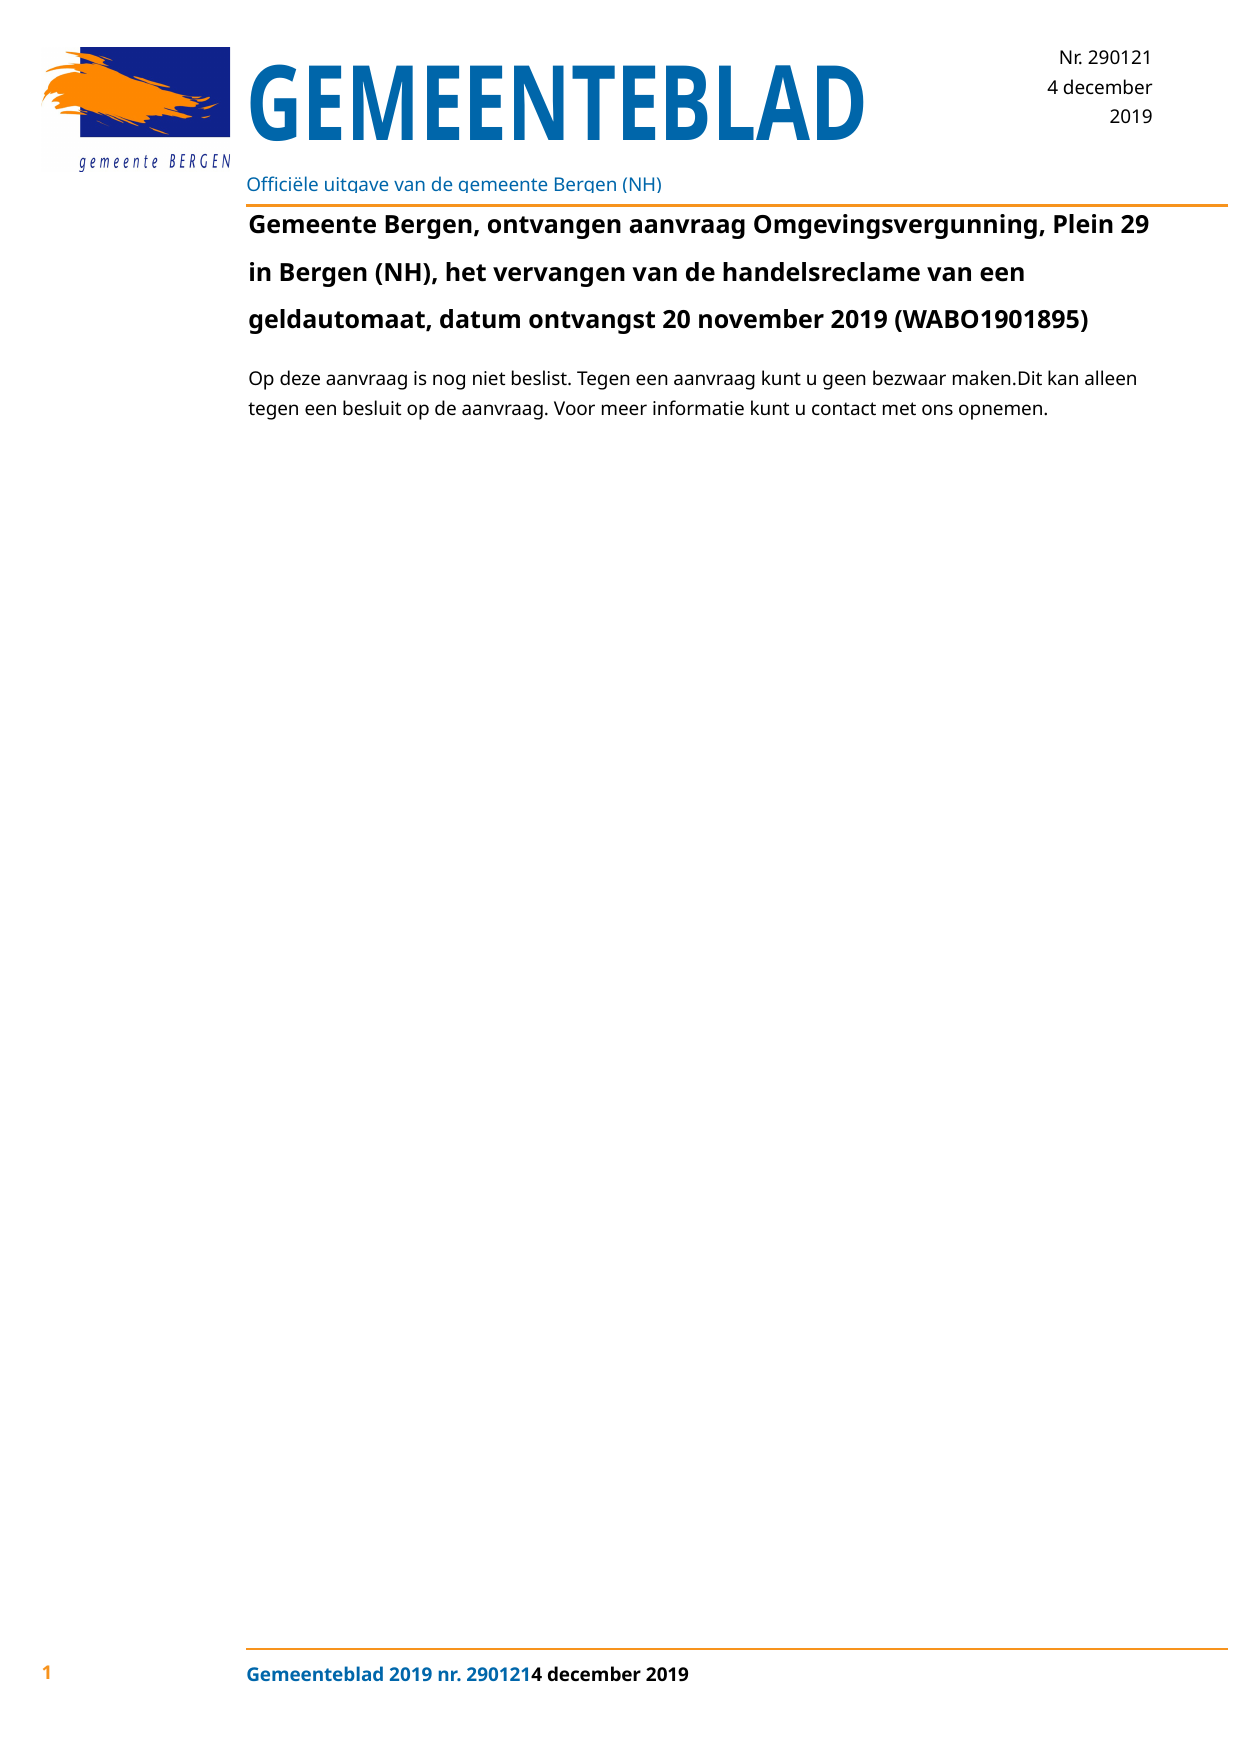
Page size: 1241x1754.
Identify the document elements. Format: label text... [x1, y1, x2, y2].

picture [41, 47, 231, 172]
text Op deze aanvraag is nog niet beslist. Tegen een aanvraag kunt u geen bezwaar maken.Dit kan alleen tegen een besluit op de aanvraag. Voor meer informatie kunt u contact met ons opnemen. [248, 366, 1152, 421]
text Gemeente Bergen, ontvangen aanvraag Omgevingsvergunning, Plein 29 in Bergen (NH), het vervangen van de handelsreclame van een geldautomaat, datum ontvangst 20 november 2019 (WABO1901895) [248, 207, 1152, 336]
